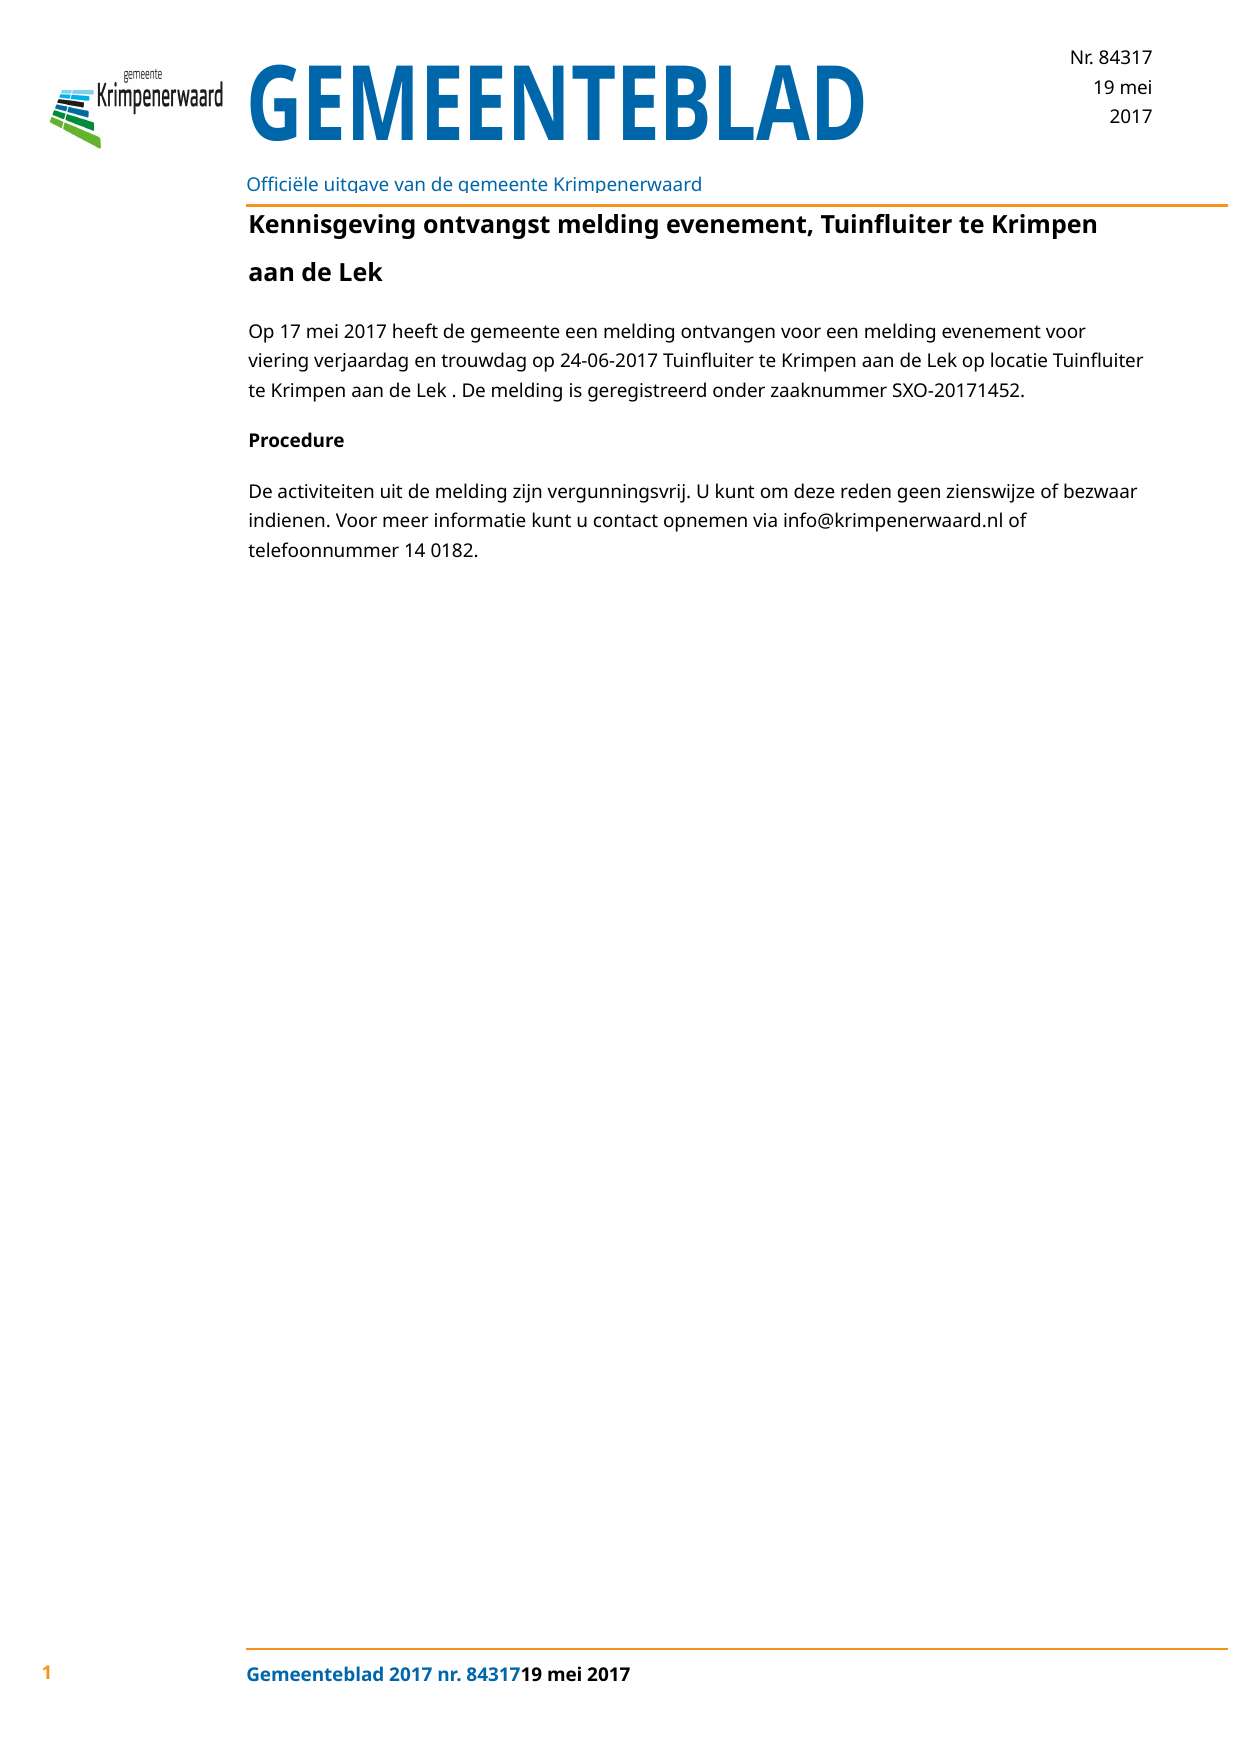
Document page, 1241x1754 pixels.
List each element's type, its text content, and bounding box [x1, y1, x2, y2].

picture [41, 47, 231, 172]
text Kennisgeving ontvangst melding evenement, Tuinfluiter te Krimpen aan de Lek [248, 207, 1152, 288]
text De activiteiten uit de melding zijn vergunningsvrij. U kunt om deze reden geen zienswijze of bezwaar indienen. Voor meer informatie kunt u contact opnemen via info@krimpenerwaard.nl of telefoonnummer 14 0182. [248, 478, 1152, 563]
text Procedure [248, 427, 1152, 453]
text Op 17 mei 2017 heeft de gemeente een melding ontvangen voor een melding evenement voor viering verjaardag en trouwdag op 24-06-2017 Tuinfluiter te Krimpen aan de Lek op locatie Tuinfluiter te Krimpen aan de Lek . De melding is geregistreerd onder zaaknummer SXO-20171452. [248, 318, 1152, 403]
